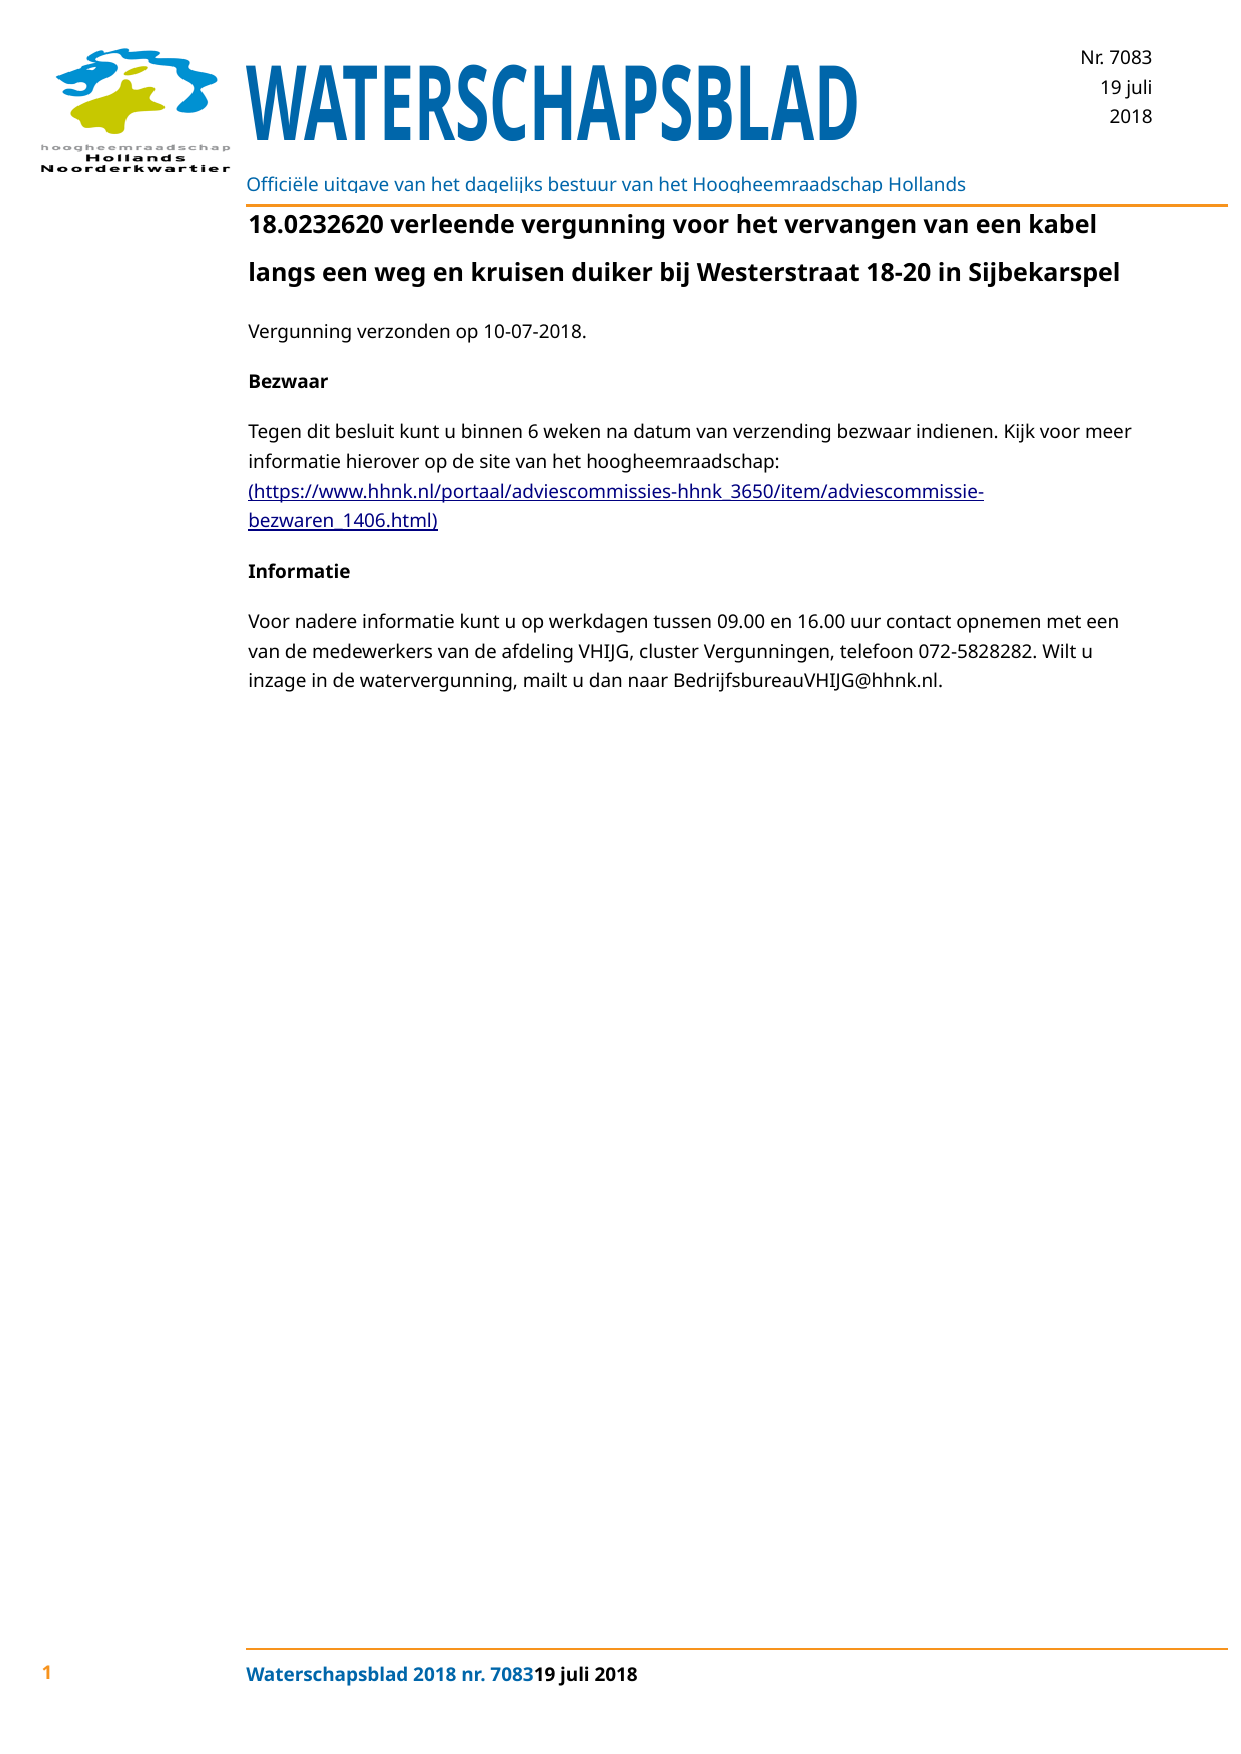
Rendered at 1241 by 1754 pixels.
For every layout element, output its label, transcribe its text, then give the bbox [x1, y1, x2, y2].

text Tegen dit besluit kunt u binnen 6 weken na datum van verzending bezwaar indienen. Kijk voor meer informatie hierover op de site van het hoogheemraadschap: (https://www.hhnk.nl/portaal/adviescommissies-hhnk_3650/item/adviescommissie-bezwaren_1406.html) [248, 419, 1152, 533]
text 18.0232620 verleende vergunning voor het vervangen van een kabel langs een weg en kruisen duiker bij Westerstraat 18-20 in Sijbekarspel [248, 207, 1152, 288]
text Bezwaar [248, 368, 1152, 394]
text Voor nadere informatie kunt u op werkdagen tussen 09.00 en 16.00 uur contact opnemen met een van de medewerkers van de afdeling VHIJG, cluster Vergunningen, telefoon 072-5828282. Wilt u inzage in de watervergunning, mailt u dan naar BedrijfsbureauVHIJG@hhnk.nl. [248, 608, 1152, 693]
text Vergunning verzonden op 10-07-2018. [248, 318, 1152, 344]
picture [41, 47, 231, 172]
text Informatie [248, 558, 1152, 584]
